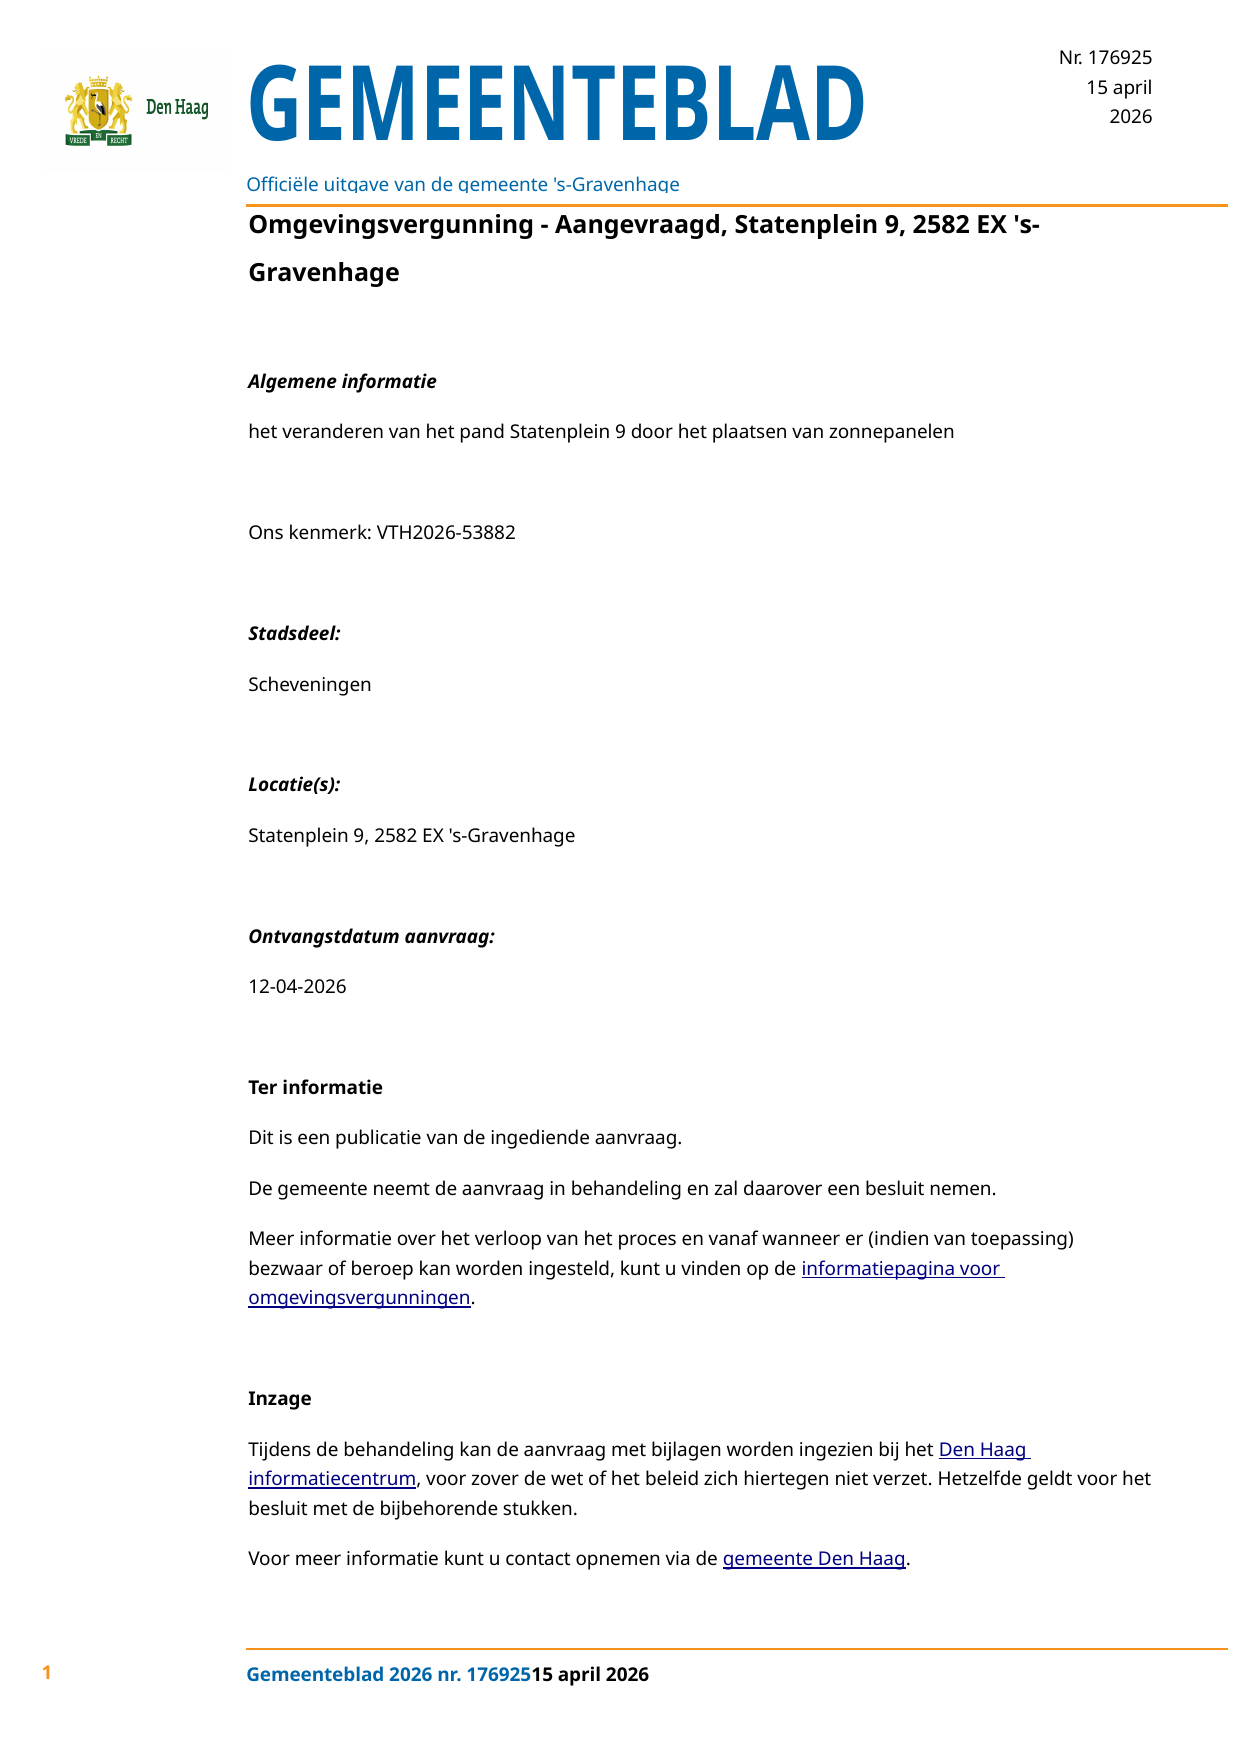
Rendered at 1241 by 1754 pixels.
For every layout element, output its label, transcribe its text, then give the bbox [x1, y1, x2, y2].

text Ontvangstdatum aanvraag: [248, 923, 1152, 949]
text Stadsdeel: [248, 620, 1152, 646]
text Meer informatie over het verloop van het proces en vanaf wanneer er (indien van toepassing) bezwaar of beroep kan worden ingesteld, kunt u vinden op de informatiepagina voor omgevingsvergunningen. [248, 1225, 1152, 1310]
text De gemeente neemt de aanvraag in behandeling en zal daarover een besluit nemen. [248, 1175, 1152, 1201]
text 12-04-2026 [248, 973, 1152, 999]
text Statenplein 9, 2582 EX 's-Gravenhage [248, 822, 1152, 848]
text Ter informatie [248, 1074, 1152, 1100]
text Dit is een publicatie van de ingediende aanvraag. [248, 1124, 1152, 1150]
text Locatie(s): [248, 772, 1152, 797]
text Scheveningen [248, 671, 1152, 697]
text Inzage [248, 1385, 1152, 1411]
picture [41, 47, 231, 172]
text het veranderen van het pand Statenplein 9 door het plaatsen van zonnepanelen [248, 419, 1152, 444]
text Tijdens de behandeling kan de aanvraag met bijlagen worden ingezien bij het Den Haag informatiecentrum, voor zover de wet of het beleid zich hiertegen niet verzet. Hetzelfde geldt voor het besluit met de bijbehorende stukken. [248, 1436, 1152, 1521]
text Ons kenmerk: VTH2026-53882 [248, 519, 1152, 545]
text Algemene informatie [248, 368, 1152, 394]
text Omgevingsvergunning - Aangevraagd, Statenplein 9, 2582 EX 's-Gravenhage [248, 207, 1152, 288]
text Voor meer informatie kunt u contact opnemen via de gemeente Den Haag. [248, 1545, 1152, 1571]
